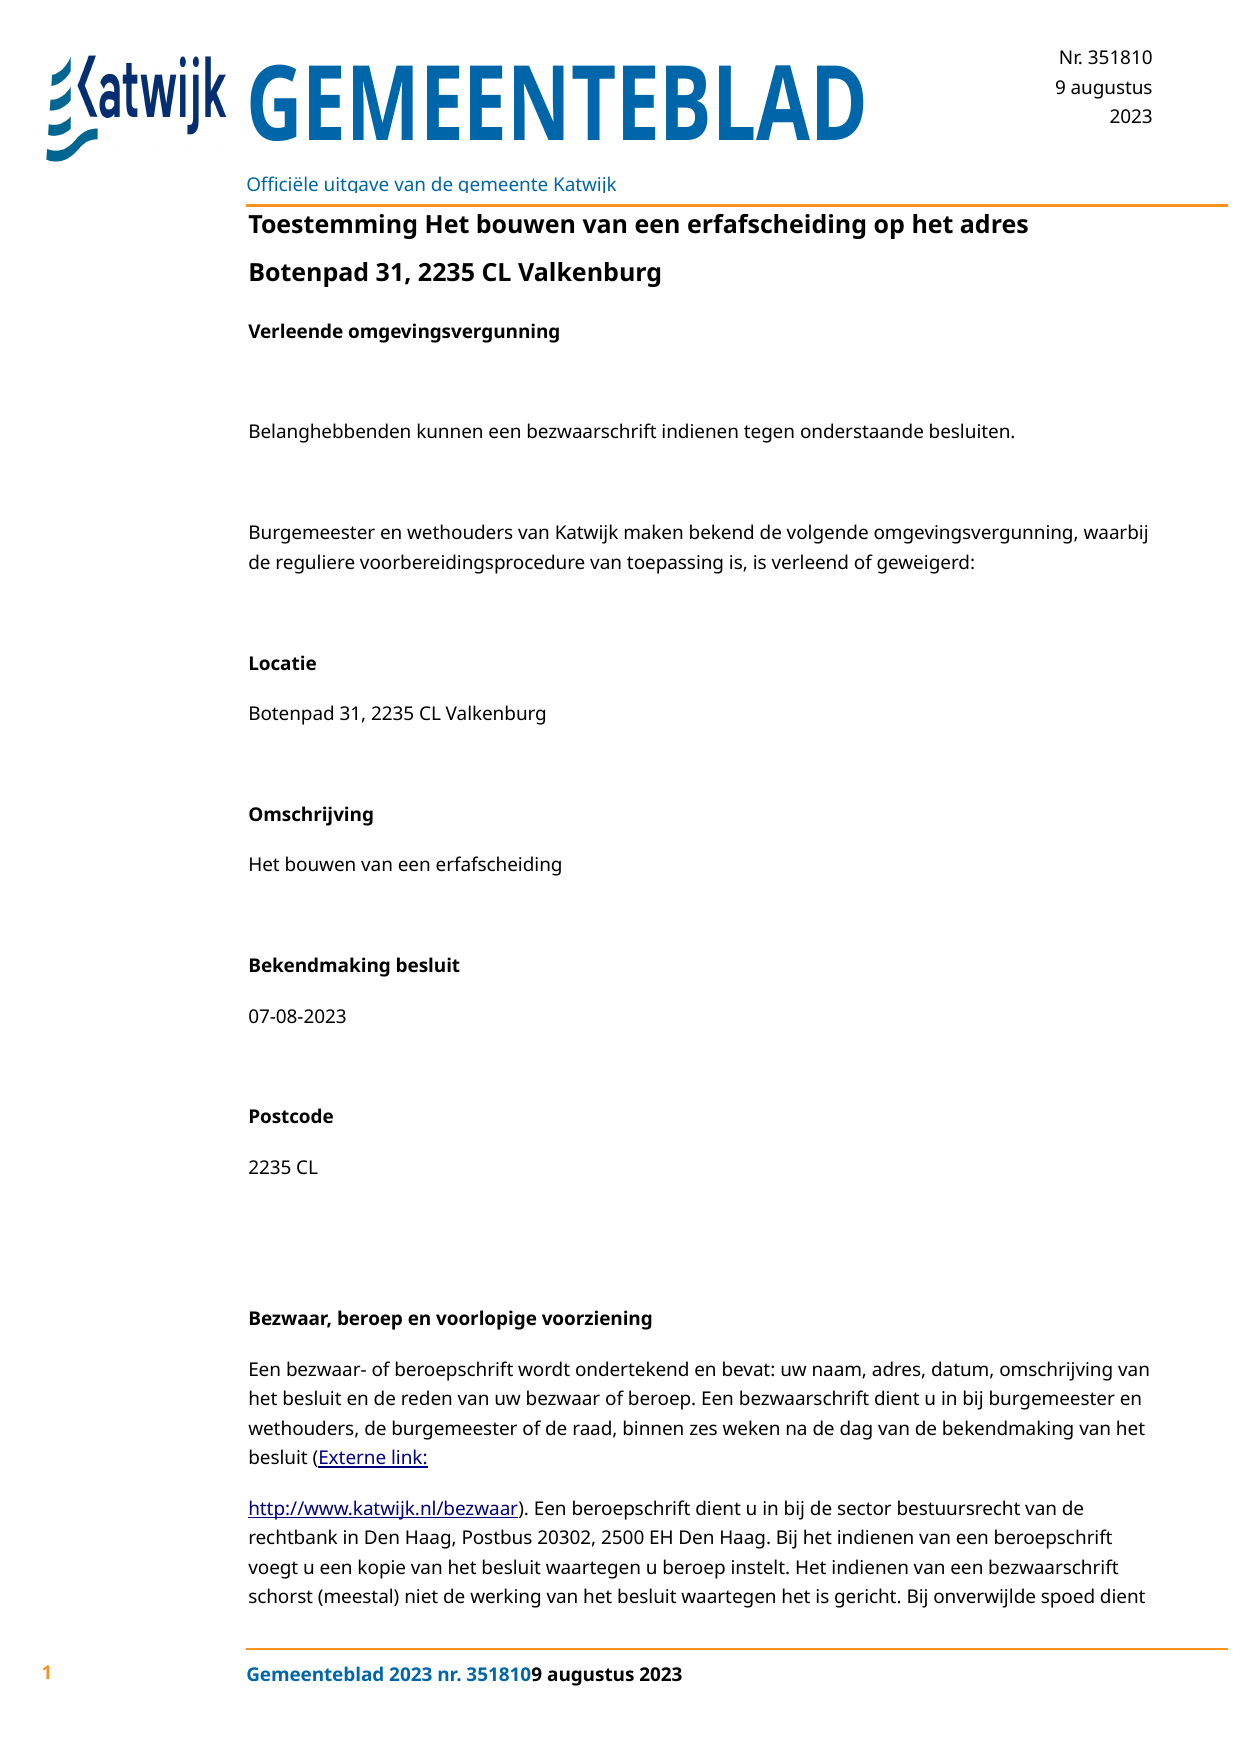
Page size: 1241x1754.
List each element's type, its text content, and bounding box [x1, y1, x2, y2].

text 2235 CL [248, 1154, 1152, 1180]
picture [41, 47, 231, 172]
text http://www.katwijk.nl/bezwaar). Een beroepschrift dient u in bij de sector bestuursrecht van de rechtbank in Den Haag, Postbus 20302, 2500 EH Den Haag. Bij het indienen van een beroepschrift voegt u een kopie van het besluit waartegen u beroep instelt. Het indienen van een bezwaarschrift schorst (meestal) niet de werking van het besluit waartegen het is gericht. Bij onverwijlde spoed dient [248, 1495, 1152, 1609]
text Bezwaar, beroep en voorlopige voorziening [248, 1305, 1152, 1331]
text Toestemming Het bouwen van een erfafscheiding op het adres Botenpad 31, 2235 CL Valkenburg [248, 207, 1152, 288]
text Locatie [248, 650, 1152, 676]
text Bekendmaking besluit [248, 952, 1152, 978]
text Belanghebbenden kunnen een bezwaarschrift indienen tegen onderstaande besluiten. [248, 419, 1152, 444]
text Burgemeester en wethouders van Katwijk maken bekend de volgende omgevingsvergunning, waarbij de reguliere voorbereidingsprocedure van toepassing is, is verleend of geweigerd: [248, 519, 1152, 575]
text Het bouwen van een erfafscheiding [248, 852, 1152, 877]
text Botenpad 31, 2235 CL Valkenburg [248, 700, 1152, 726]
text Omschrijving [248, 801, 1152, 827]
text Verleende omgevingsvergunning [248, 318, 1152, 344]
text 07-08-2023 [248, 1003, 1152, 1029]
text Postcode [248, 1104, 1152, 1129]
text Een bezwaar- of beroepschrift wordt ondertekend en bevat: uw naam, adres, datum, omschrijving van het besluit en de reden van uw bezwaar of beroep. Een bezwaarschrift dient u in bij burgemeester en wethouders, de burgemeester of de raad, binnen zes weken na de dag van de bekendmaking van het besluit (Externe link: [248, 1356, 1152, 1470]
